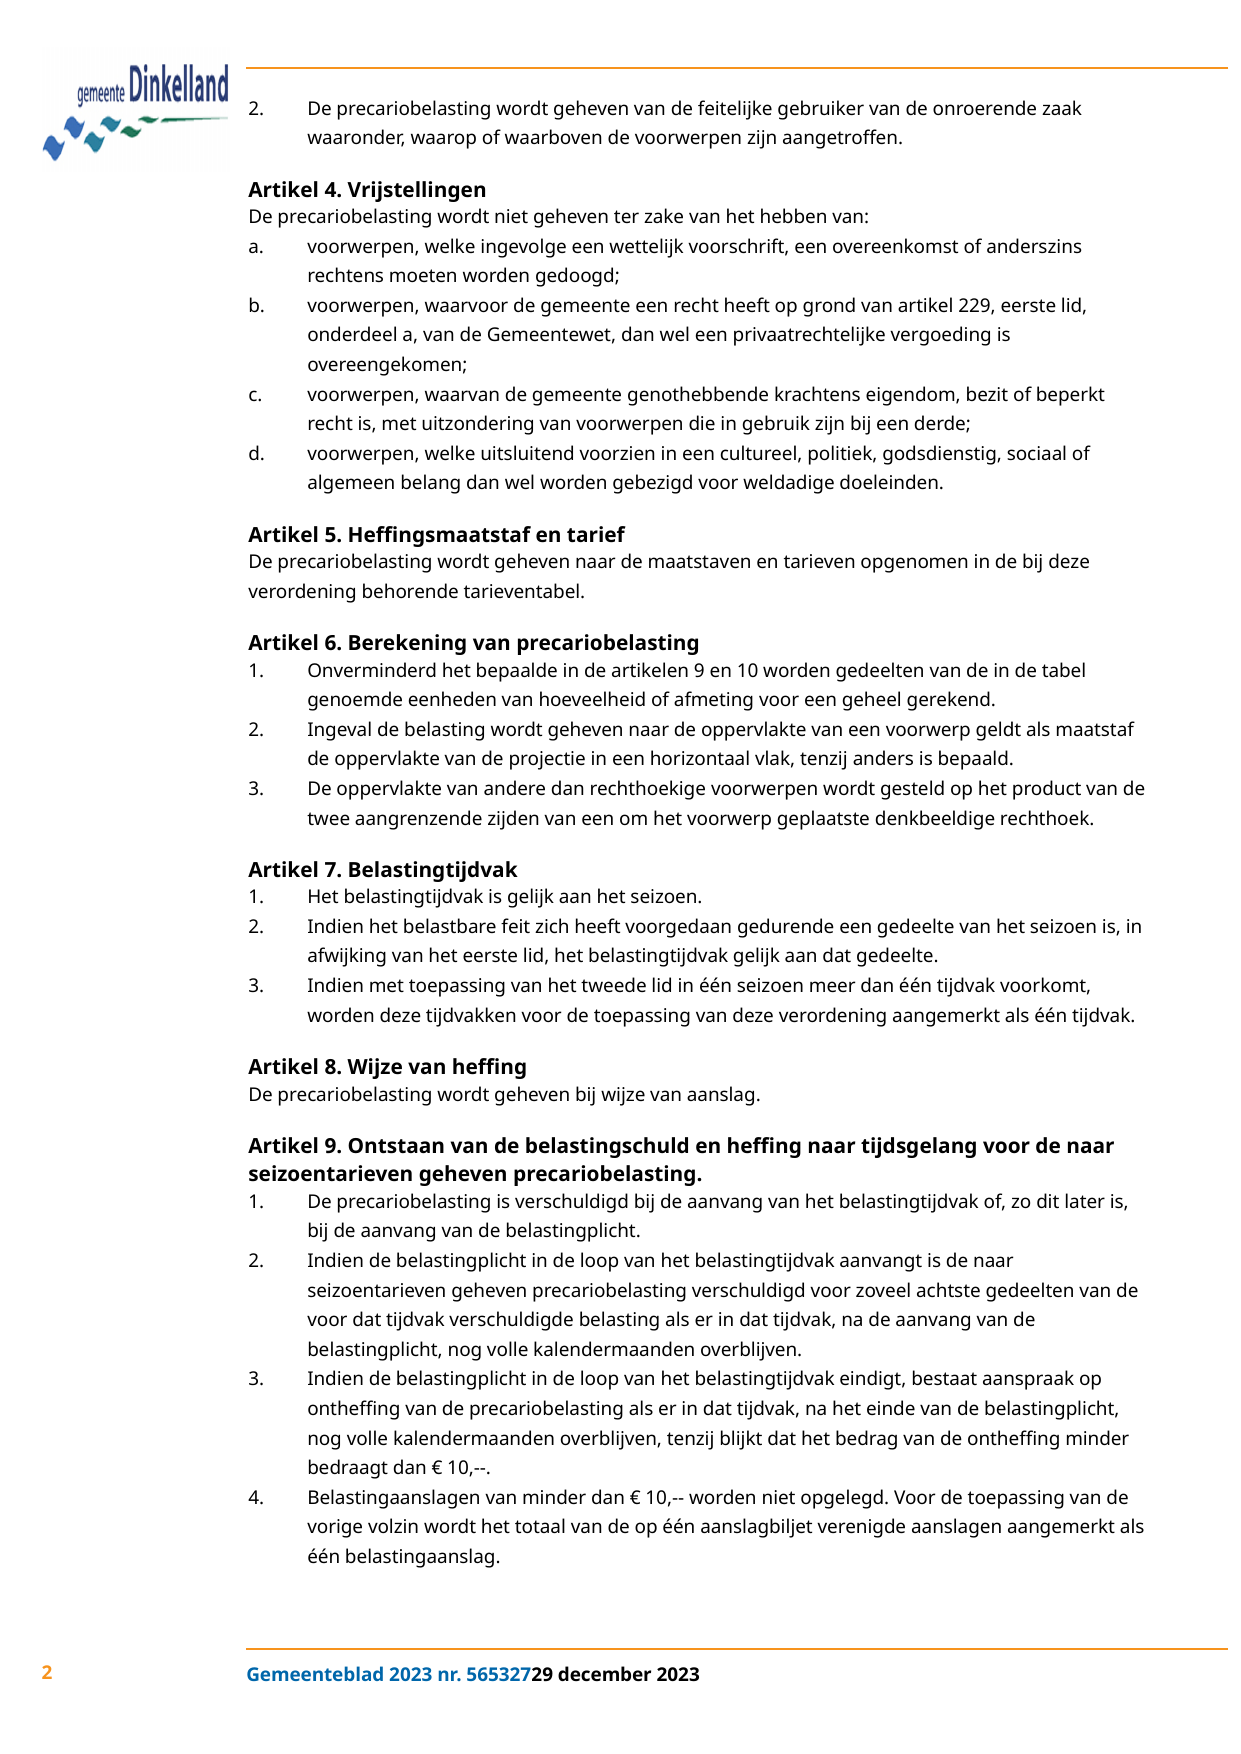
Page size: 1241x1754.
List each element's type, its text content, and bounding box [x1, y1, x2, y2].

picture [41, 47, 231, 172]
list Het belastingtijdvak is gelijk aan het seizoen. [248, 883, 1152, 909]
list voorwerpen, waarvoor de gemeente een recht heeft op grond van artikel 229, eerste lid, onderdeel a, van de Gemeentewet, dan wel een privaatrechtelijke vergoeding is overeengekomen; [248, 292, 1152, 377]
text Artikel 6. Berekening van precariobelasting [248, 628, 1152, 657]
list voorwerpen, welke uitsluitend voorzien in een cultureel, politiek, godsdienstig, sociaal of algemeen belang dan wel worden gebezigd voor weldadige doeleinden. [248, 440, 1152, 495]
text De precariobelasting wordt geheven naar de maatstaven en tarieven opgenomen in de bij deze verordening behorende tarieventabel. [248, 548, 1152, 604]
list Onverminderd het bepaalde in de artikelen 9 en 10 worden gedeelten van de in de tabel genoemde eenheden van hoeveelheid of afmeting voor een geheel gerekend. [248, 657, 1152, 712]
list voorwerpen, welke ingevolge een wettelijk voorschrift, een overeenkomst of anderszins rechtens moeten worden gedoogd; [248, 233, 1152, 288]
text De precariobelasting wordt niet geheven ter zake van het hebben van: [248, 203, 1152, 229]
list De precariobelasting is verschuldigd bij de aanvang van het belastingtijdvak of, zo dit later is, bij de aanvang van de belastingplicht. [248, 1188, 1152, 1243]
list Indien de belastingplicht in de loop van het belastingtijdvak eindigt, bestaat aanspraak op ontheffing van de precariobelasting als er in dat tijdvak, na het einde van de belastingplicht, nog volle kalendermaanden overblijven, tenzij blijkt dat het bedrag van de ontheffing minder bedraagt dan € 10,--. [248, 1366, 1152, 1480]
text Artikel 7. Belastingtijdvak [248, 855, 1152, 883]
list voorwerpen, waarvan de gemeente genothebbende krachtens eigendom, bezit of beperkt recht is, met uitzondering van voorwerpen die in gebruik zijn bij een derde; [248, 381, 1152, 436]
list Ingeval de belasting wordt geheven naar de oppervlakte van een voorwerp geldt als maatstaf de oppervlakte van de projectie in een horizontaal vlak, tenzij anders is bepaald. [248, 716, 1152, 771]
list Indien met toepassing van het tweede lid in één seizoen meer dan één tijdvak voorkomt, worden deze tijdvakken voor de toepassing van deze verordening aangemerkt als één tijdvak. [248, 972, 1152, 1028]
list Indien de belastingplicht in de loop van het belastingtijdvak aanvangt is de naar seizoentarieven geheven precariobelasting verschuldigd voor zoveel achtste gedeelten van de voor dat tijdvak verschuldigde belasting als er in dat tijdvak, na de aanvang van de belastingplicht, nog volle kalendermaanden overblijven. [248, 1247, 1152, 1362]
text Artikel 8. Wijze van heffing [248, 1052, 1152, 1081]
list De oppervlakte van andere dan rechthoekige voorwerpen wordt gesteld op het product van de twee aangrenzende zijden van een om het voorwerp geplaatste denkbeeldige rechthoek. [248, 775, 1152, 830]
list Belastingaanslagen van minder dan € 10,-- worden niet opgelegd. Voor de toepassing van de vorige volzin wordt het totaal van de op één aanslagbiljet verenigde aanslagen aangemerkt als één belastingaanslag. [248, 1484, 1152, 1569]
text Artikel 4. Vrijstellingen [248, 175, 1152, 203]
list Indien het belastbare feit zich heeft voorgedaan gedurende een gedeelte van het seizoen is, in afwijking van het eerste lid, het belastingtijdvak gelijk aan dat gedeelte. [248, 913, 1152, 968]
text De precariobelasting wordt geheven bij wijze van aanslag. [248, 1081, 1152, 1106]
list De precariobelasting wordt geheven van de feitelijke gebruiker van de onroerende zaak waaronder, waarop of waarboven de voorwerpen zijn aangetroffen. [248, 95, 1152, 150]
text Artikel 5. Heffingsmaatstaf en tarief [248, 520, 1152, 548]
text Artikel 9. Ontstaan van de belastingschuld en heffing naar tijdsgelang voor de naar seizoentarieven geheven precariobelasting. [248, 1131, 1152, 1188]
